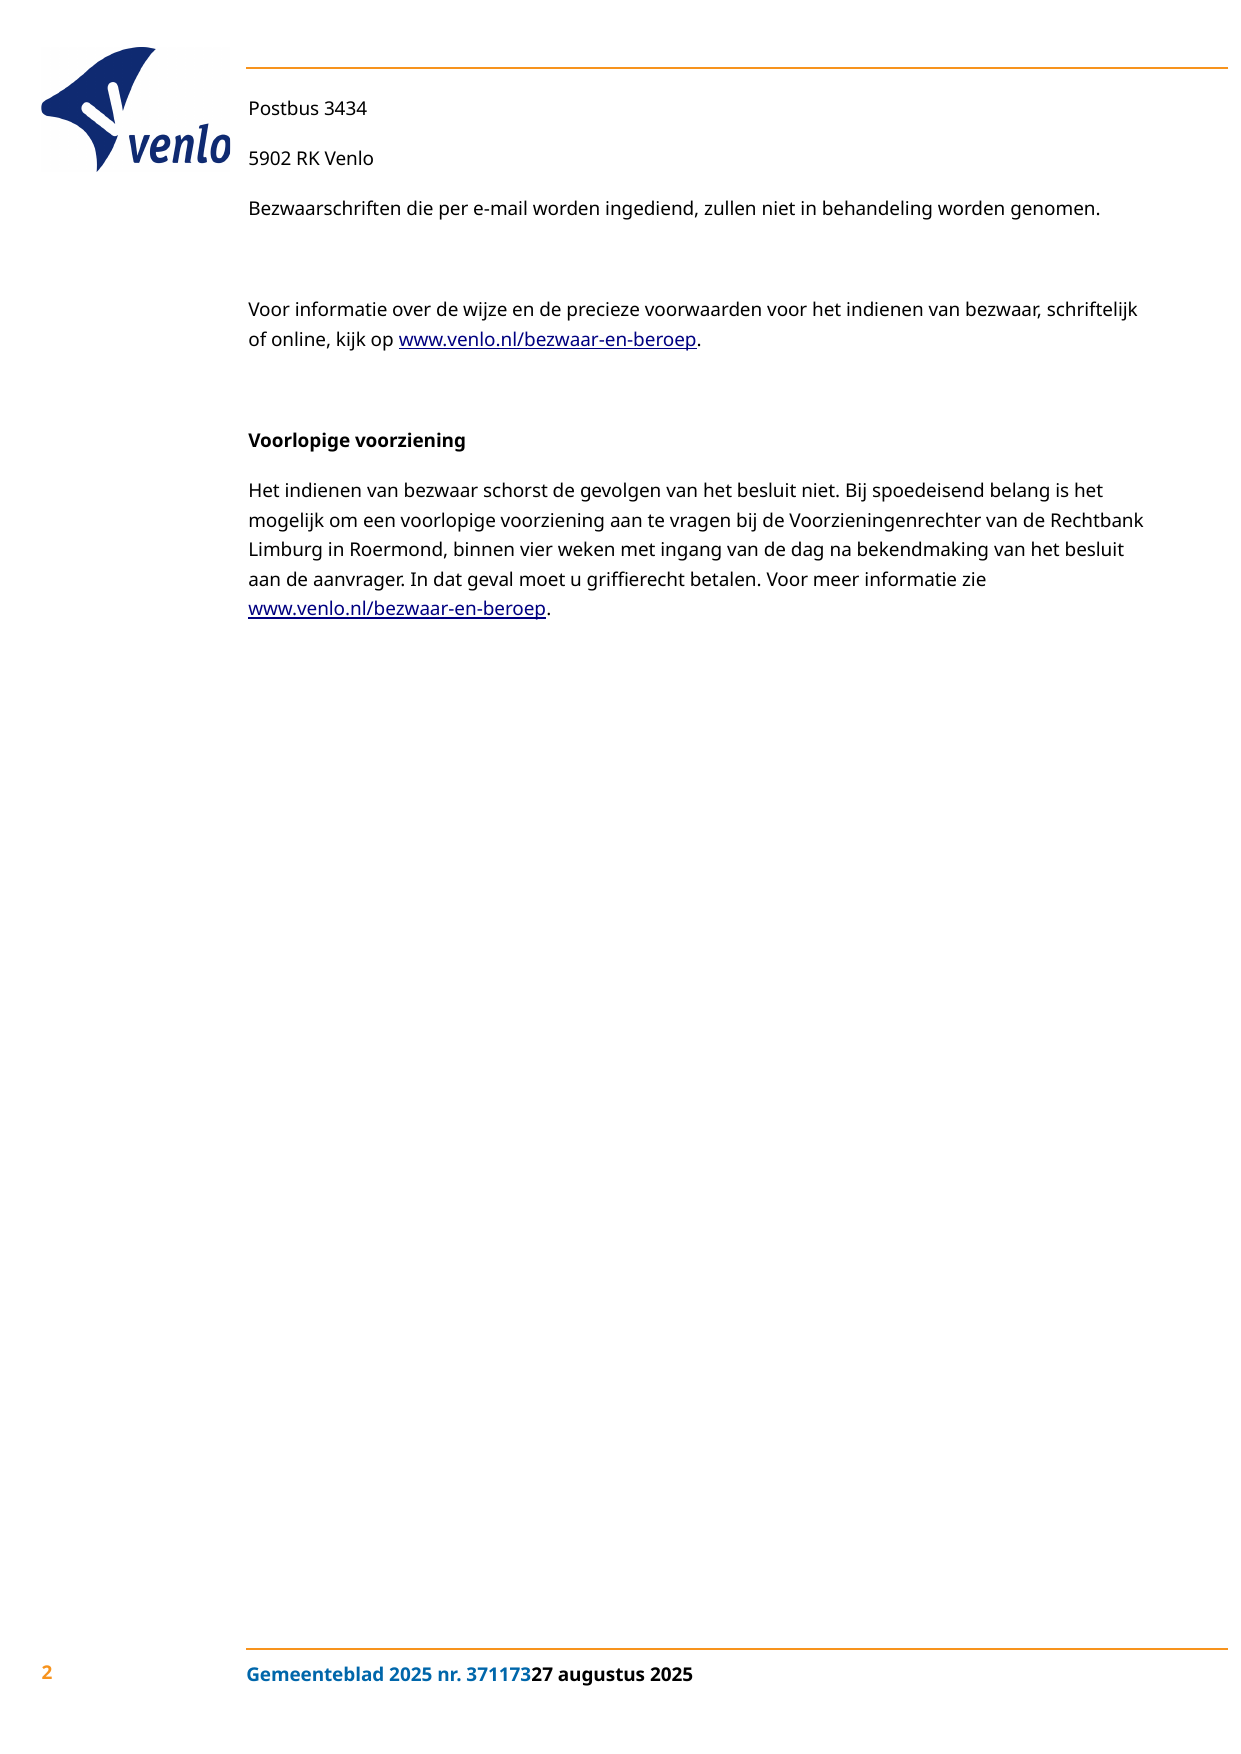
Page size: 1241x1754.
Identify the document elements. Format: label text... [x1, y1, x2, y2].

text Voor informatie over de wijze en de precieze voorwaarden voor het indienen van bezwaar, schriftelijk of online, kijk op www.venlo.nl/bezwaar-en-beroep. [248, 296, 1152, 352]
text 5902 RK Venlo [248, 145, 1152, 171]
text Postbus 3434 [248, 95, 1152, 121]
picture [41, 47, 231, 172]
text Bezwaarschriften die per e-mail worden ingediend, zullen niet in behandeling worden genomen. [248, 196, 1152, 221]
text Voorlopige voorziening [248, 427, 1152, 453]
text Het indienen van bezwaar schorst de gevolgen van het besluit niet. Bij spoedeisend belang is het mogelijk om een voorlopige voorziening aan te vragen bij de Voorzieningenrechter van de Rechtbank Limburg in Roermond, binnen vier weken met ingang van de dag na bekendmaking van het besluit aan de aanvrager. In dat geval moet u griffierecht betalen. Voor meer informatie zie www.venlo.nl/bezwaar-en-beroep. [248, 477, 1152, 621]
